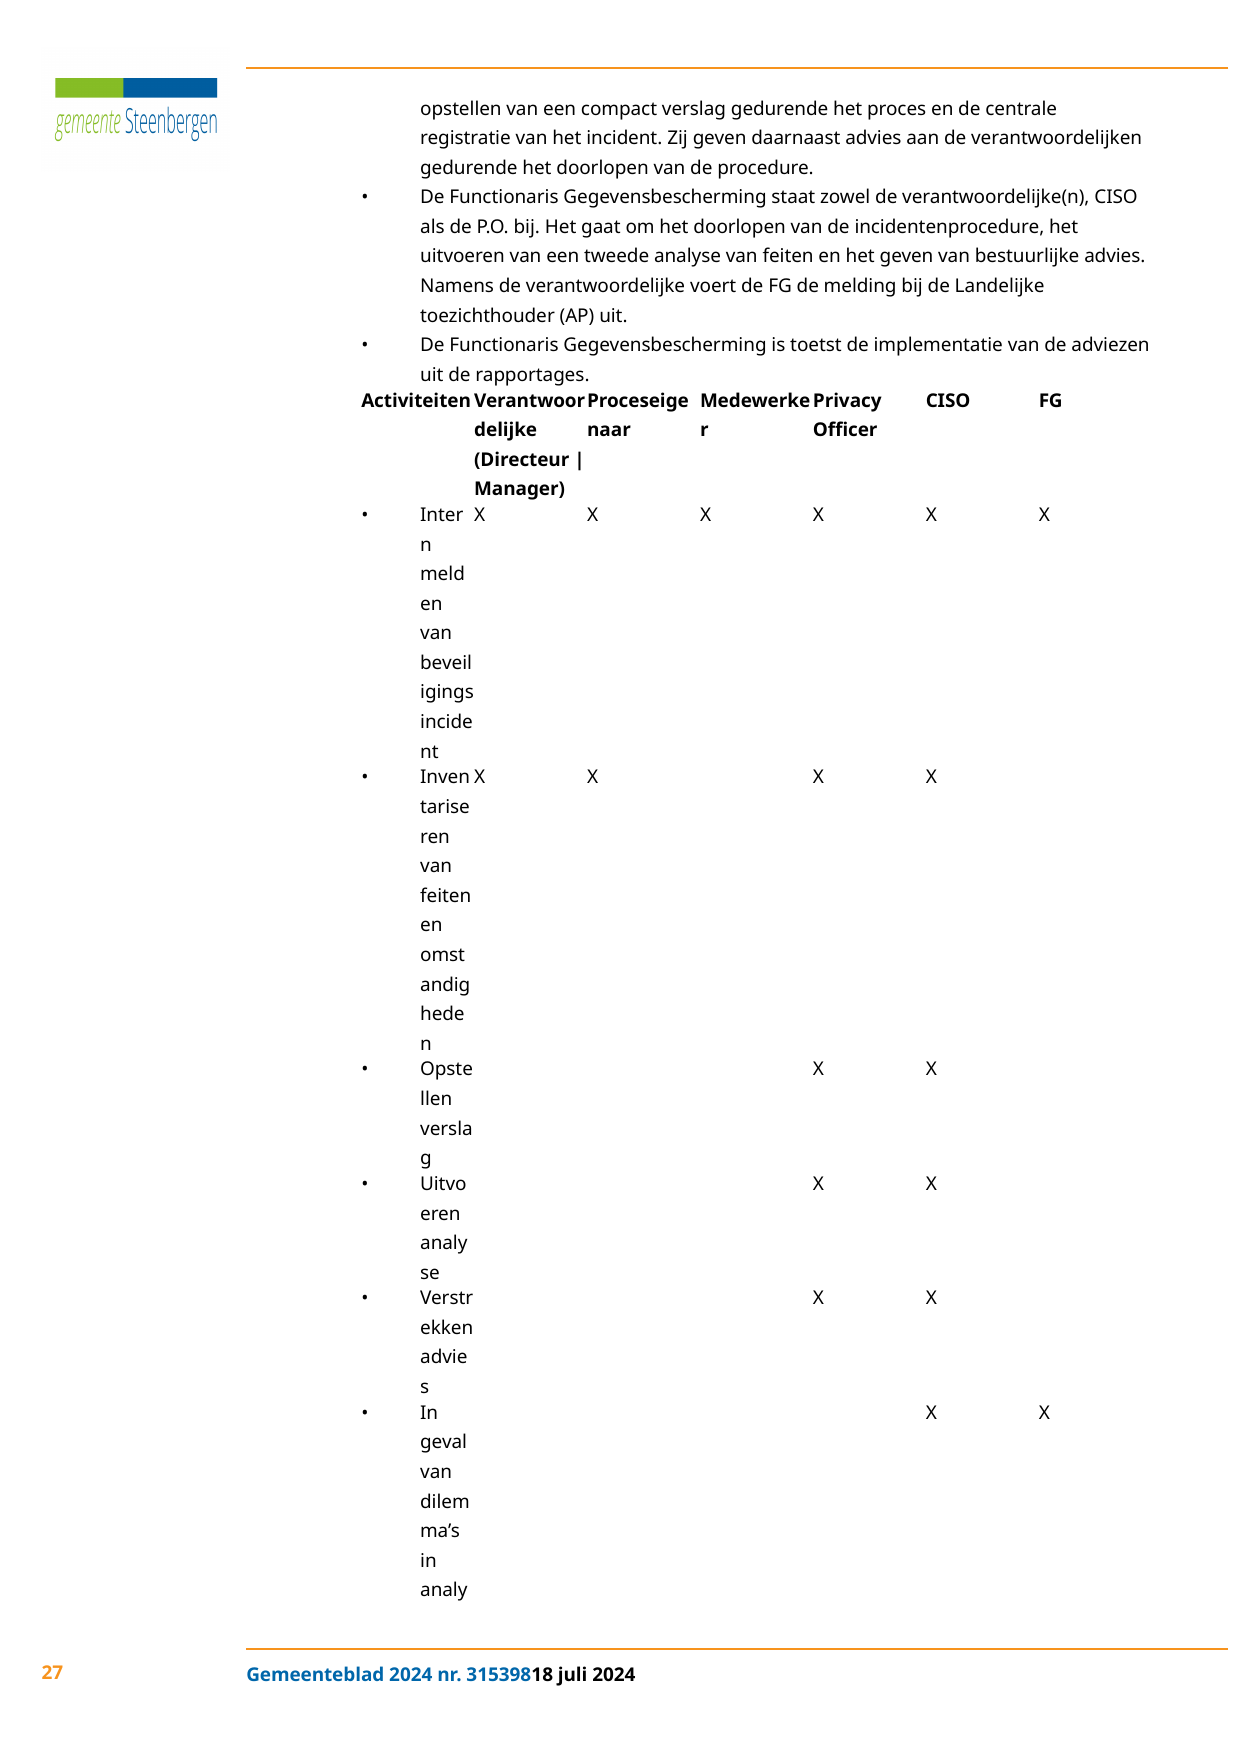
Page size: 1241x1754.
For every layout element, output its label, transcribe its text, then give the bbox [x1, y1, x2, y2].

table_cell Activiteiten [361, 387, 474, 501]
table_cell X [926, 1399, 1038, 1602]
table_cell X [700, 501, 813, 764]
table_cell [1039, 1056, 1152, 1170]
table_cell [700, 1056, 813, 1170]
table_cell [587, 1170, 700, 1284]
table_cell X [474, 764, 587, 1056]
table_cell X [587, 764, 700, 1056]
table_cell Medewerker [700, 387, 813, 501]
table_cell Inventariseren van feiten en omstandigheden [361, 764, 474, 1056]
table_cell X [926, 501, 1038, 764]
table_cell [474, 1399, 587, 1602]
table_cell X [587, 501, 700, 764]
table_cell Proceseigenaar [587, 387, 700, 501]
table_cell [248, 501, 361, 764]
table_cell [474, 1285, 587, 1399]
table_cell [700, 764, 813, 1056]
table_cell [248, 1056, 361, 1170]
table_cell X [1039, 501, 1152, 764]
table_cell X [813, 764, 926, 1056]
table_cell X [926, 1170, 1038, 1284]
table_cell [474, 1056, 587, 1170]
table_cell [1039, 764, 1152, 1056]
table_cell Uitvoeren analyse [361, 1170, 474, 1284]
table_cell [700, 1170, 813, 1284]
table_cell X [813, 1170, 926, 1284]
table_cell [474, 1170, 587, 1284]
table_header opstellen van een compact verslag gedurende het proces en de centrale registratie van het incident. Zij geven daarnaast advies aan de verantwoordelijken gedurende het doorlopen van de procedure. De Functionaris Gegevensbescherming staat zowel de verantwoordelijke(n), CISO als de P.O. bij. Het gaat om het doorlopen van de incidentenprocedure, het uitvoeren van een tweede analyse van feiten en het geven van bestuurlijke advies. Namens de verantwoordelijke voert de FG de melding bij de Landelijke toezichthouder (AP) uit. De Functionaris Gegevensbescherming is toetst de implementatie van de adviezen uit de rapportages. [361, 95, 1152, 387]
table_cell [700, 1285, 813, 1399]
table_cell CISO [926, 387, 1038, 501]
table_cell Opstellen verslag [361, 1056, 474, 1170]
picture [41, 47, 231, 172]
table_cell X [926, 1285, 1038, 1399]
table_cell Intern melden van beveiligingsincident [361, 501, 474, 764]
table_cell X [926, 764, 1038, 1056]
table_cell X [1039, 1399, 1152, 1602]
table_cell X [474, 501, 587, 764]
table_cell Verantwoordelijke (Directeur | Manager) [474, 387, 587, 501]
table_cell [700, 1399, 813, 1602]
table_cell Verstrekken advies [361, 1285, 474, 1399]
table_cell [248, 1170, 361, 1284]
table_cell X [813, 1285, 926, 1399]
table_cell In geval van dilemma’s in analy [361, 1399, 474, 1602]
table_cell [1039, 1170, 1152, 1284]
table_cell [248, 1399, 361, 1602]
table_cell [248, 1285, 361, 1399]
table_cell X [926, 1056, 1038, 1170]
table_cell [587, 1056, 700, 1170]
table_header [248, 95, 361, 387]
table_cell X [813, 501, 926, 764]
table_cell [587, 1399, 700, 1602]
table_cell [587, 1285, 700, 1399]
table_cell [248, 764, 361, 1056]
table_cell FG [1039, 387, 1152, 501]
table_cell Privacy Officer [813, 387, 926, 501]
table_cell X [813, 1056, 926, 1170]
table_cell [1039, 1285, 1152, 1399]
table_cell [813, 1399, 926, 1602]
table_cell [248, 387, 361, 501]
